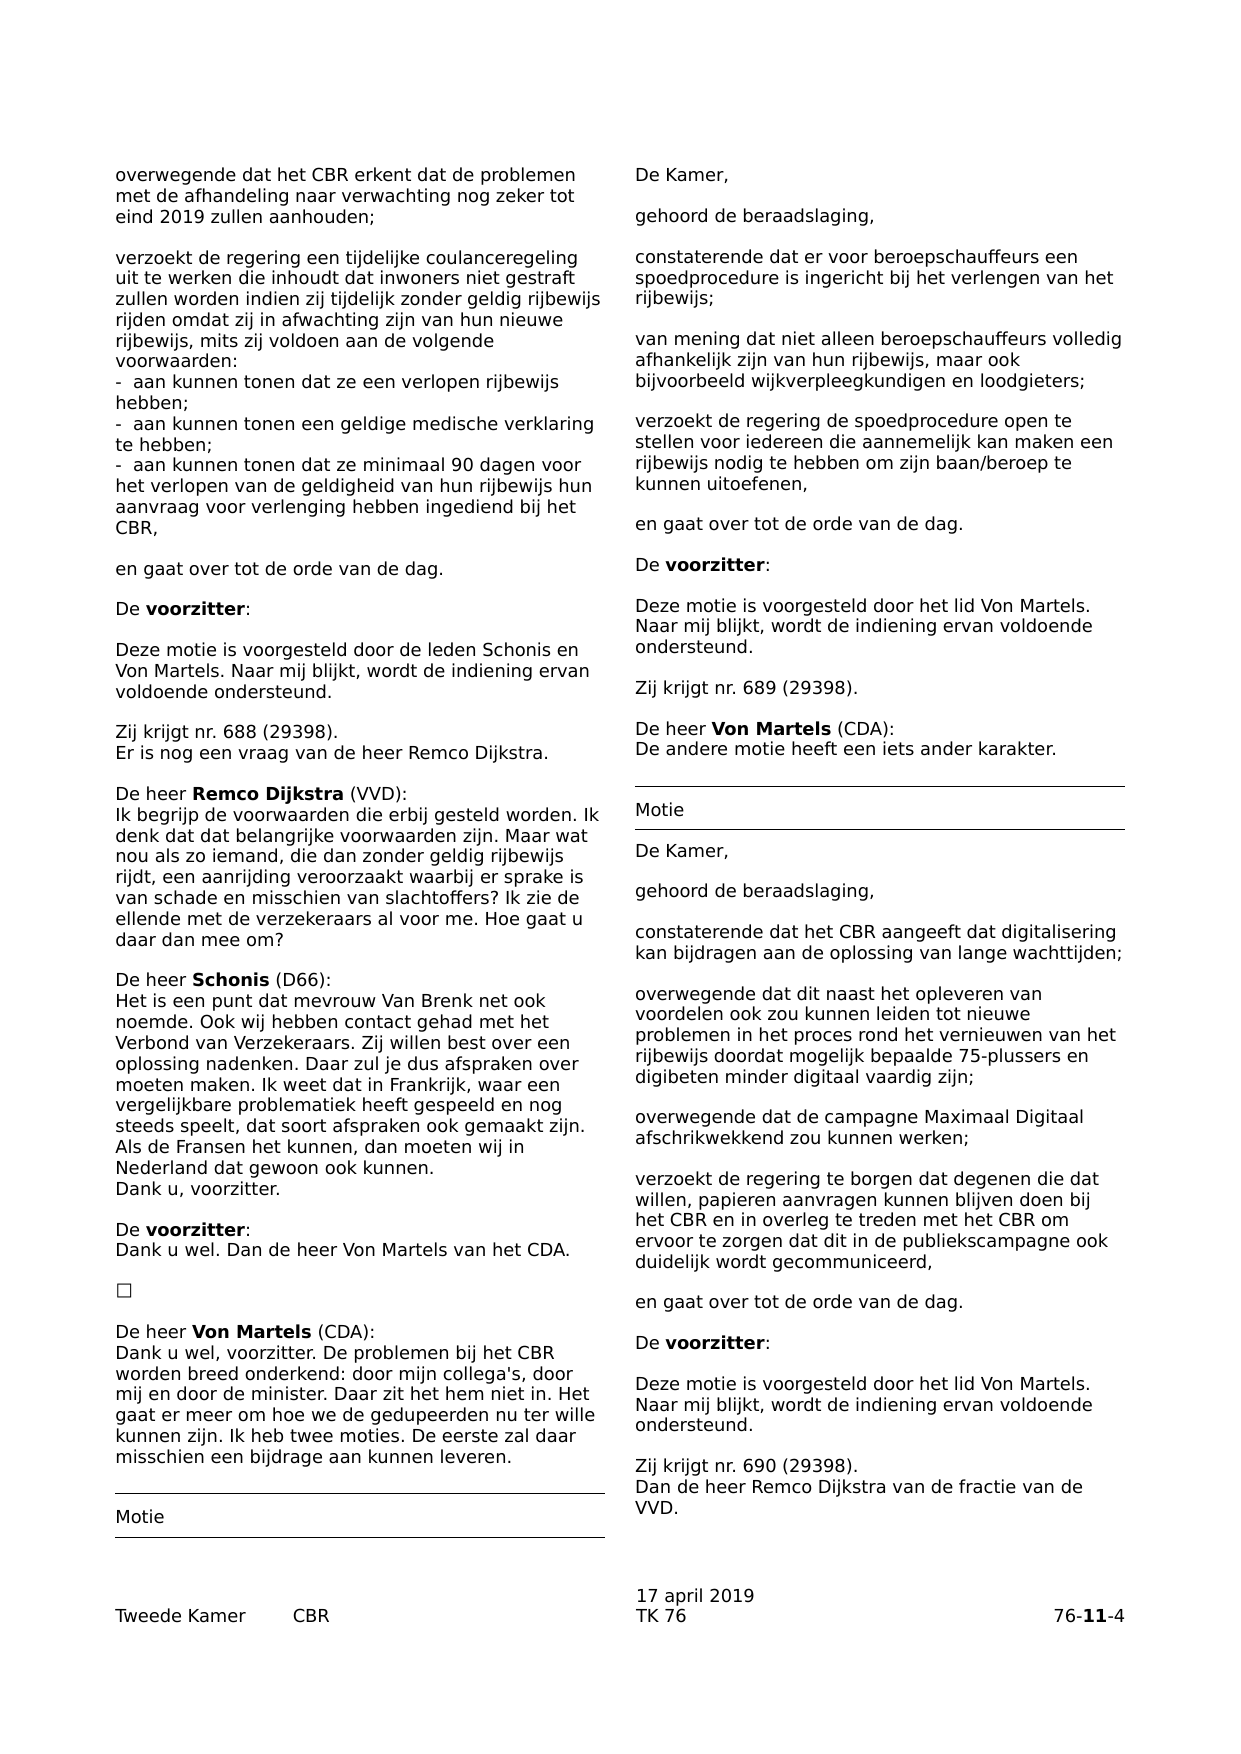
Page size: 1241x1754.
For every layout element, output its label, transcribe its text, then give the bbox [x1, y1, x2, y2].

text Deze motie is voorgesteld door het lid Von Martels. Naar mij blijkt, wordt de indiening ervan voldoende ondersteund. [635, 1374, 1125, 1436]
text De voorzitter: [635, 555, 1125, 576]
text constaterende dat er voor beroepschauffeurs een spoedprocedure is ingericht bij het verlengen van het rijbewijs; [635, 247, 1125, 309]
list aan kunnen tonen dat ze minimaal 90 dagen voor het verlopen van de geldigheid van hun rijbewijs hun aanvraag voor verlenging hebben ingediend bij het CBR, [115, 455, 605, 538]
text Deze motie is voorgesteld door het lid Von Martels. Naar mij blijkt, wordt de indiening ervan voldoende ondersteund. [635, 596, 1125, 658]
text Deze motie is voorgesteld door de leden Schonis en Von Martels. Naar mij blijkt, wordt de indiening ervan voldoende ondersteund. [115, 640, 605, 702]
text De Kamer, [635, 841, 1125, 861]
text Dank u wel, voorzitter. De problemen bij het CBR worden breed onderkend: door mijn collega's, door mij en door de minister. Daar zit het hem niet in. Het gaat er meer om hoe we de gedupeerden nu ter wille kunnen zijn. Ik heb twee moties. De eerste zal daar misschien een bijdrage aan kunnen leveren. [115, 1342, 605, 1467]
text Zij krijgt nr. 689 (29398). [635, 678, 1125, 698]
text De heer Von Martels (CDA): [115, 1322, 605, 1342]
text verzoekt de regering te borgen dat degenen die dat willen, papieren aanvragen kunnen blijven doen bij het CBR en in overleg te treden met het CBR om ervoor te zorgen dat dit in de publiekscampagne ook duidelijk wordt gecommuniceerd, [635, 1169, 1125, 1272]
text De voorzitter: [115, 599, 605, 620]
text constaterende dat het CBR aangeeft dat digitalisering kan bijdragen aan de oplossing van lange wachttijden; [635, 922, 1125, 963]
text Dan de heer Remco Dijkstra van de fractie van de VVD. [635, 1477, 1125, 1518]
text De heer Remco Dijkstra (VVD): [115, 784, 605, 804]
text overwegende dat dit naast het opleveren van voordelen ook zou kunnen leiden tot nieuwe problemen in het proces rond het vernieuwen van het rijbewijs doordat mogelijk bepaalde 75-plussers en digibeten minder digitaal vaardig zijn; [635, 983, 1125, 1087]
text Ik begrijp de voorwaarden die erbij gesteld worden. Ik denk dat dat belangrijke voorwaarden zijn. Maar wat nou als zo iemand, die dan zonder geldig rijbewijs rijdt, een aanrijding veroorzaakt waarbij er sprake is van schade en misschien van slachtoffers? Ik zie de ellende met de verzekeraars al voor me. Hoe gaat u daar dan mee om? [115, 804, 605, 950]
text Het is een punt dat mevrouw Van Brenk net ook noemde. Ook wij hebben contact gehad met het Verbond van Verzekeraars. Zij willen best over een oplossing nadenken. Daar zul je dus afspraken over moeten maken. Ik weet dat in Frankrijk, waar een vergelijkbare problematiek heeft gespeeld en nog steeds speelt, dat soort afspraken ook gemaakt zijn. Als de Fransen het kunnen, dan moeten wij in Nederland dat gewoon ook kunnen. [115, 991, 605, 1178]
text De voorzitter: [115, 1219, 605, 1240]
text overwegende dat de campagne Maximaal Digitaal afschrikwekkend zou kunnen werken; [635, 1107, 1125, 1149]
text Zij krijgt nr. 688 (29398). [115, 722, 605, 743]
text verzoekt de regering de spoedprocedure open te stellen voor iedereen die aannemelijk kan maken een rijbewijs nodig te hebben om zijn baan/beroep te kunnen uitoefenen, [635, 411, 1125, 494]
text Motie [115, 1507, 605, 1528]
text De heer Von Martels (CDA): [635, 718, 1125, 739]
text De voorzitter: [635, 1333, 1125, 1354]
text De Kamer, [635, 165, 1125, 186]
text gehoord de beraadslaging, [635, 881, 1125, 902]
text Dank u wel. Dan de heer Von Martels van het CDA. [115, 1240, 605, 1261]
text gehoord de beraadslaging, [635, 206, 1125, 227]
text overwegende dat het CBR erkent dat de problemen met de afhandeling naar verwachting nog zeker tot eind 2019 zullen aanhouden; [115, 165, 605, 227]
list aan kunnen tonen een geldige medische verklaring te hebben; [115, 413, 605, 455]
text Motie [635, 800, 1125, 821]
text Dank u, voorzitter. [115, 1178, 605, 1199]
text verzoekt de regering een tijdelijke coulanceregeling uit te werken die inhoudt dat inwoners niet gestraft zullen worden indien zij tijdelijk zonder geldig rijbewijs rijden omdat zij in afwachting zijn van hun nieuwe rijbewijs, mits zij voldoen aan de volgende voorwaarden: [115, 247, 605, 372]
text De andere motie heeft een iets ander karakter. [635, 739, 1125, 760]
text Er is nog een vraag van de heer Remco Dijkstra. [115, 743, 605, 764]
text De heer Schonis (D66): [115, 970, 605, 991]
list aan kunnen tonen dat ze een verlopen rijbewijs hebben; [115, 372, 605, 413]
text van mening dat niet alleen beroepschauffeurs volledig afhankelijk zijn van hun rijbewijs, maar ook bijvoorbeeld wijkverpleegkundigen en loodgieters; [635, 329, 1125, 391]
text en gaat over tot de orde van de dag. [115, 558, 605, 579]
text Zij krijgt nr. 690 (29398). [635, 1456, 1125, 1477]
text en gaat over tot de orde van de dag. [635, 514, 1125, 535]
text ⬜ [115, 1281, 605, 1302]
text en gaat over tot de orde van de dag. [635, 1292, 1125, 1313]
